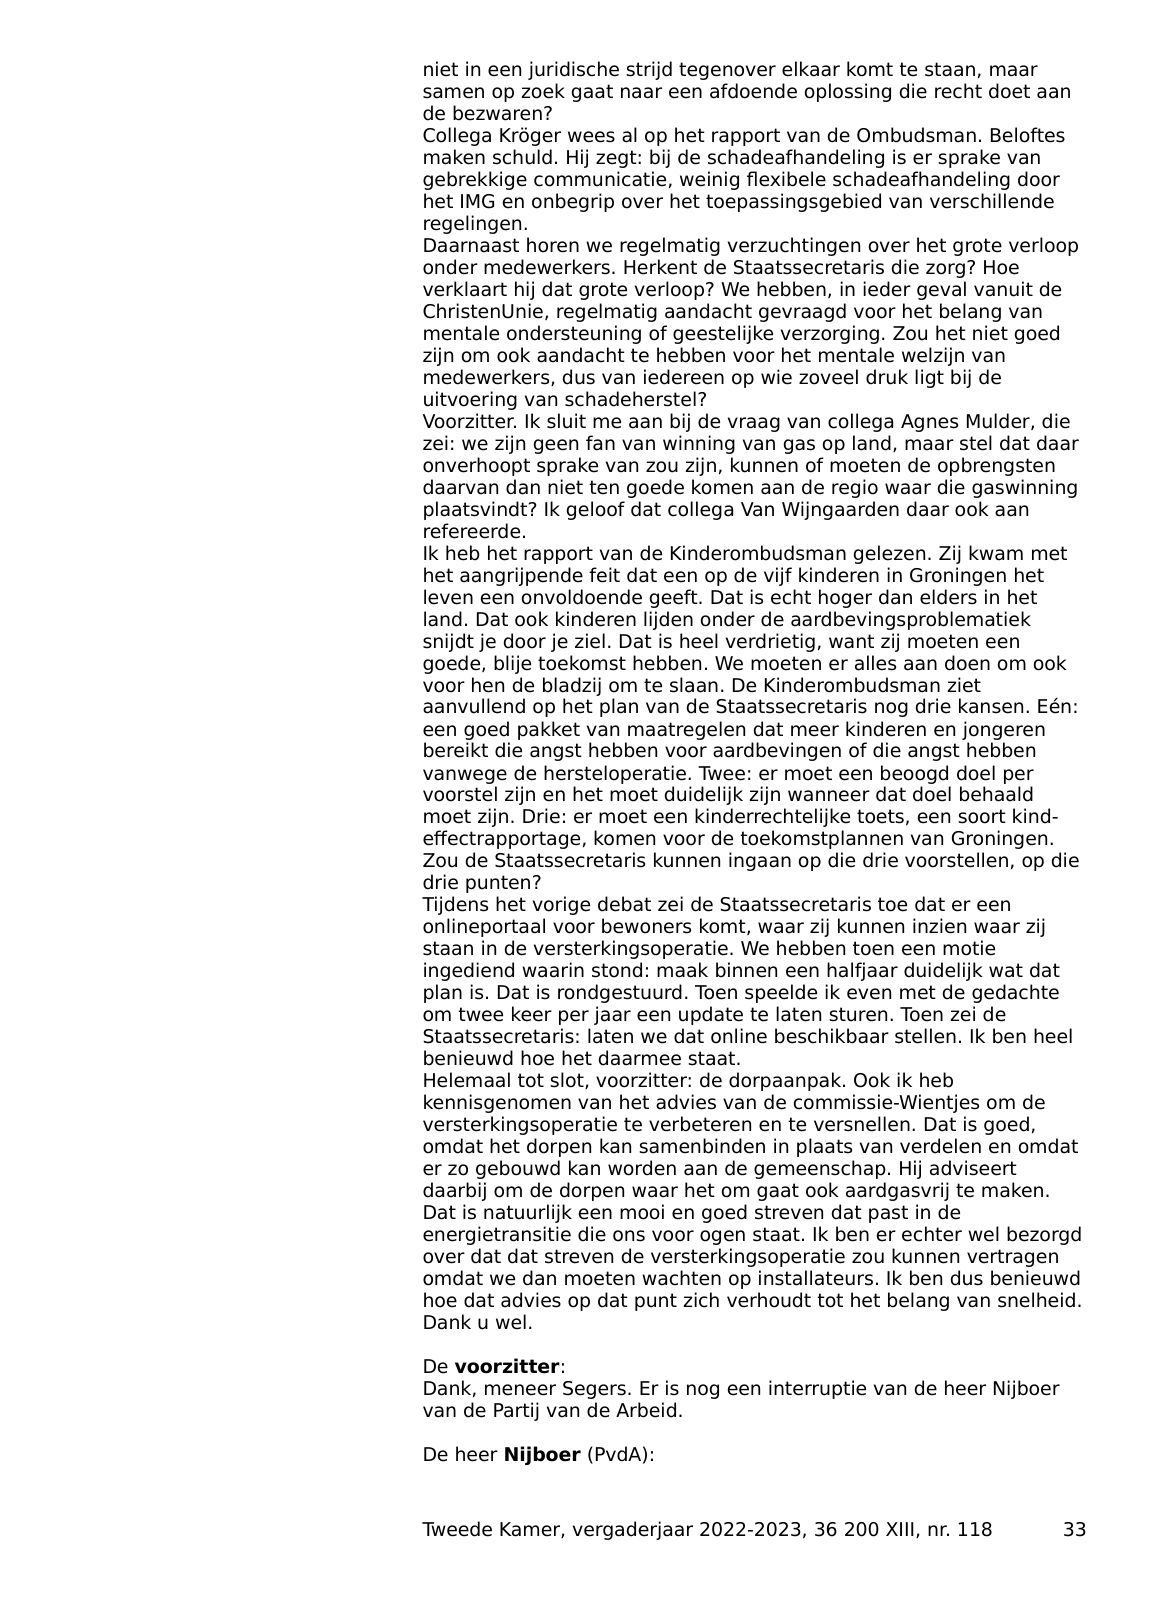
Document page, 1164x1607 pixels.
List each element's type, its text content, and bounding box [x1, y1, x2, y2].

text Ik heb het rapport van de Kinderombudsman gelezen. Zij kwam met het aangrijpende feit dat een op de vijf kinderen in Groningen het leven een onvoldoende geeft. Dat is echt hoger dan elders in het land. Dat ook kinderen lijden onder de aardbevingsproblematiek snijdt je door je ziel. Dat is heel verdrietig, want zij moeten een goede, blije toekomst hebben. We moeten er alles aan doen om ook voor hen de bladzij om te slaan. De Kinderombudsman ziet aanvullend op het plan van de Staatssecretaris nog drie kansen. Eén: een goed pakket van maatregelen dat meer kinderen en jongeren bereikt die angst hebben voor aardbevingen of die angst hebben vanwege de hersteloperatie. Twee: er moet een beoogd doel per voorstel zijn en het moet duidelijk zijn wanneer dat doel behaald moet zijn. Drie: er moet een kinderrechtelijke toets, een soort kind-effectrapportage, komen voor de toekomstplannen van Groningen. Zou de Staatssecretaris kunnen ingaan op die drie voorstellen, op die drie punten? [422, 543, 1087, 894]
text Collega Kröger wees al op het rapport van de Ombudsman. Beloftes maken schuld. Hij zegt: bij de schadeafhandeling is er sprake van gebrekkige communicatie, weinig flexibele schadeafhandeling door het IMG en onbegrip over het toepassingsgebied van verschillende regelingen. [422, 125, 1087, 235]
text Dank, meneer Segers. Er is nog een interruptie van de heer Nijboer van de Partij van de Arbeid. [422, 1378, 1087, 1422]
text Daarnaast horen we regelmatig verzuchtingen over het grote verloop onder medewerkers. Herkent de Staatssecretaris die zorg? Hoe verklaart hij dat grote verloop? We hebben, in ieder geval vanuit de ChristenUnie, regelmatig aandacht gevraagd voor het belang van mentale ondersteuning of geestelijke verzorging. Zou het niet goed zijn om ook aandacht te hebben voor het mentale welzijn van medewerkers, dus van iedereen op wie zoveel druk ligt bij de uitvoering van schadeherstel? [422, 235, 1087, 411]
text Tijdens het vorige debat zei de Staatssecretaris toe dat er een onlineportaal voor bewoners komt, waar zij kunnen inzien waar zij staan in de versterkingsoperatie. We hebben toen een motie ingediend waarin stond: maak binnen een halfjaar duidelijk wat dat plan is. Dat is rondgestuurd. Toen speelde ik even met de gedachte om twee keer per jaar een update te laten sturen. Toen zei de Staatssecretaris: laten we dat online beschikbaar stellen. Ik ben heel benieuwd hoe het daarmee staat. [422, 894, 1087, 1070]
text niet in een juridische strijd tegenover elkaar komt te staan, maar samen op zoek gaat naar een afdoende oplossing die recht doet aan de bezwaren? [422, 59, 1087, 125]
text Helemaal tot slot, voorzitter: de dorpaanpak. Ook ik heb kennisgenomen van het advies van de commissie-Wientjes om de versterkingsoperatie te verbeteren en te versnellen. Dat is goed, omdat het dorpen kan samenbinden in plaats van verdelen en omdat er zo gebouwd kan worden aan de gemeenschap. Hij adviseert daarbij om de dorpen waar het om gaat ook aardgasvrij te maken. Dat is natuurlijk een mooi en goed streven dat past in de energietransitie die ons voor ogen staat. Ik ben er echter wel bezorgd over dat dat streven de versterkingsoperatie zou kunnen vertragen omdat we dan moeten wachten op installateurs. Ik ben dus benieuwd hoe dat advies op dat punt zich verhoudt tot het belang van snelheid. [422, 1070, 1087, 1312]
text Dank u wel. [422, 1312, 1087, 1334]
text De heer Nijboer (PvdA): [422, 1444, 1087, 1466]
text De voorzitter: [422, 1356, 1087, 1378]
text Voorzitter. Ik sluit me aan bij de vraag van collega Agnes Mulder, die zei: we zijn geen fan van winning van gas op land, maar stel dat daar onverhoopt sprake van zou zijn, kunnen of moeten de opbrengsten daarvan dan niet ten goede komen aan de regio waar die gaswinning plaatsvindt? Ik geloof dat collega Van Wijngaarden daar ook aan refereerde. [422, 411, 1087, 543]
